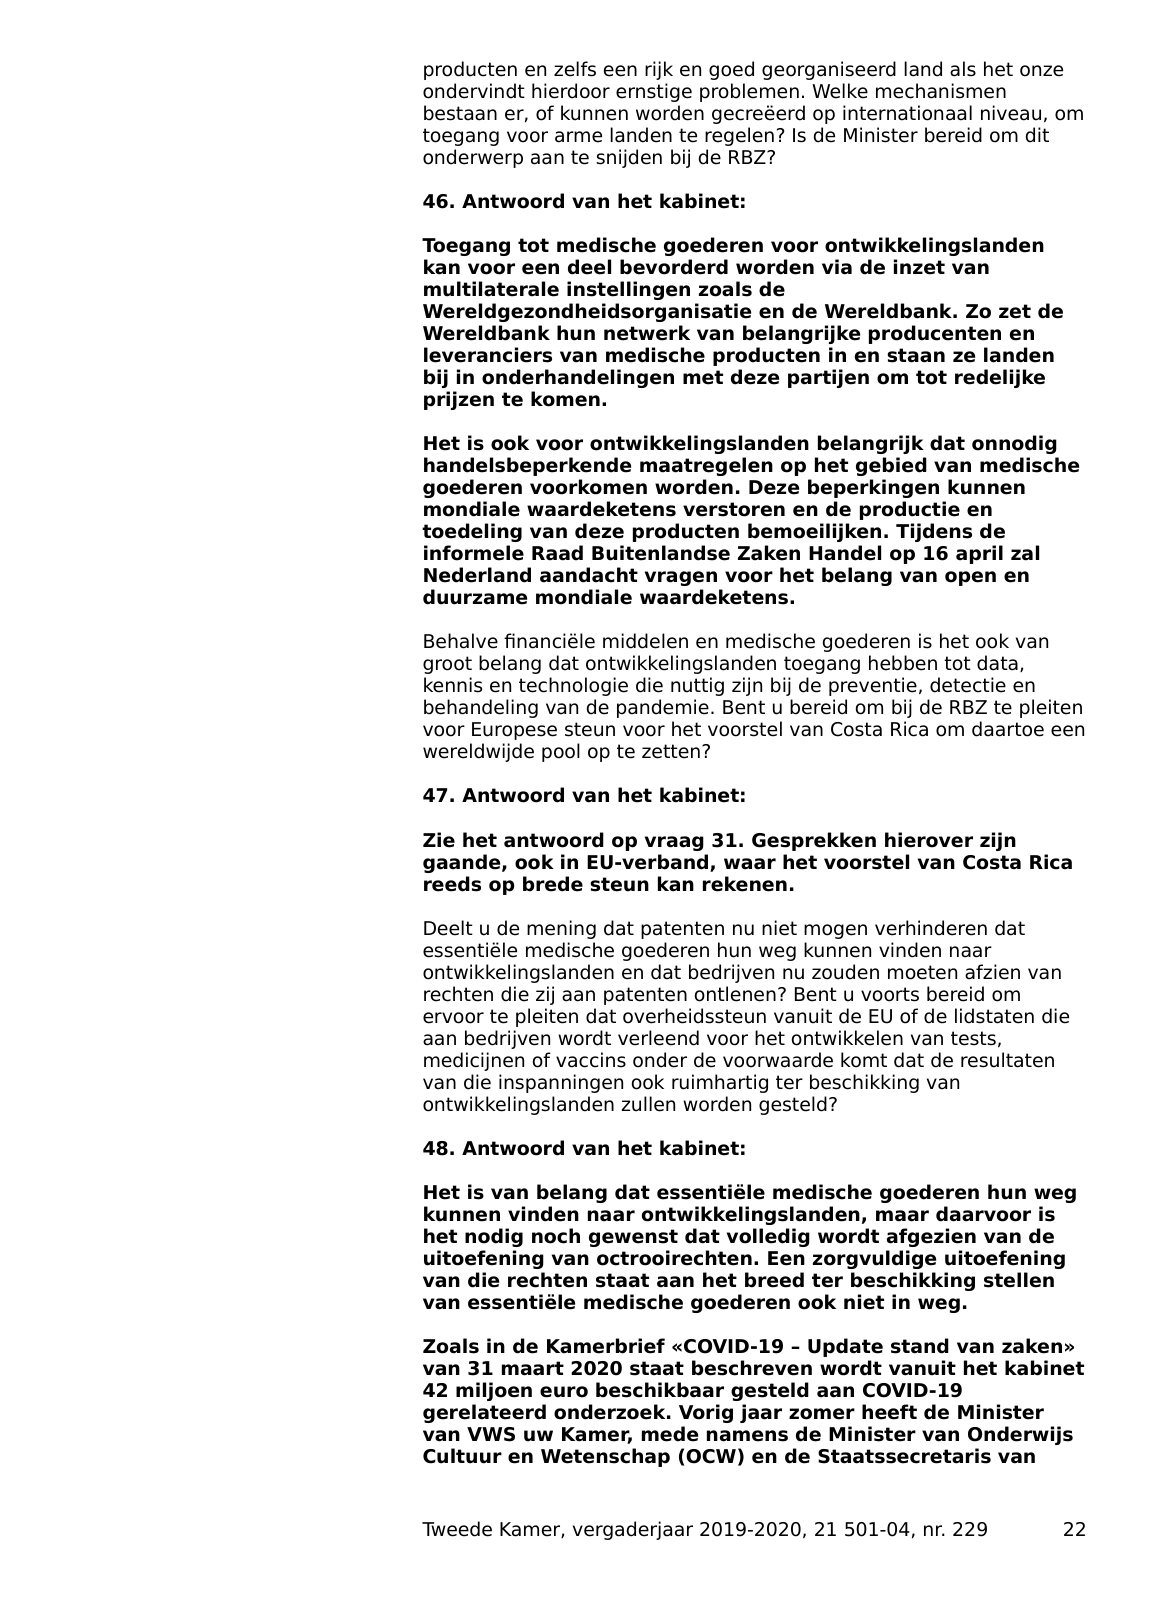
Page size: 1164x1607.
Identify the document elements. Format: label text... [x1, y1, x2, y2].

text Het is van belang dat essentiële medische goederen hun weg kunnen vinden naar ontwikkelingslanden, maar daarvoor is het nodig noch gewenst dat volledig wordt afgezien van de uitoefening van octrooirechten. Een zorgvuldige uitoefening van die rechten staat aan het breed ter beschikking stellen van essentiële medische goederen ook niet in weg. [422, 1182, 1087, 1314]
text Deelt u de mening dat patenten nu niet mogen verhinderen dat essentiële medische goederen hun weg kunnen vinden naar ontwikkelingslanden en dat bedrijven nu zouden moeten afzien van rechten die zij aan patenten ontlenen? Bent u voorts bereid om ervoor te pleiten dat overheidssteun vanuit de EU of de lidstaten die aan bedrijven wordt verleend voor het ontwikkelen van tests, medicijnen of vaccins onder de voorwaarde komt dat de resultaten van die inspanningen ook ruimhartig ter beschikking van ontwikkelingslanden zullen worden gesteld? [422, 918, 1087, 1116]
text Toegang tot medische goederen voor ontwikkelingslanden kan voor een deel bevorderd worden via de inzet van multilaterale instellingen zoals de Wereldgezondheidsorganisatie en de Wereldbank. Zo zet de Wereldbank hun netwerk van belangrijke producenten en leveranciers van medische producten in en staan ze landen bij in onderhandelingen met deze partijen om tot redelijke prijzen te komen. [422, 235, 1087, 411]
text Het is ook voor ontwikkelingslanden belangrijk dat onnodig handelsbeperkende maatregelen op het gebied van medische goederen voorkomen worden. Deze beperkingen kunnen mondiale waardeketens verstoren en de productie en toedeling van deze producten bemoeilijken. Tijdens de informele Raad Buitenlandse Zaken Handel op 16 april zal Nederland aandacht vragen voor het belang van open en duurzame mondiale waardeketens. [422, 433, 1087, 609]
text 46. Antwoord van het kabinet: [422, 191, 1087, 213]
text Zoals in de Kamerbrief «COVID-19 – Update stand van zaken» van 31 maart 2020 staat beschreven wordt vanuit het kabinet 42 miljoen euro beschikbaar gesteld aan COVID-19 gerelateerd onderzoek. Vorig jaar zomer heeft de Minister van VWS uw Kamer, mede namens de Minister van Onderwijs Cultuur en Wetenschap (OCW) en de Staatssecretaris van [422, 1336, 1087, 1468]
text producten en zelfs een rijk en goed georganiseerd land als het onze ondervindt hierdoor ernstige problemen. Welke mechanismen bestaan er, of kunnen worden gecreëerd op internationaal niveau, om toegang voor arme landen te regelen? Is de Minister bereid om dit onderwerp aan te snijden bij de RBZ? [422, 59, 1087, 169]
text Zie het antwoord op vraag 31. Gesprekken hierover zijn gaande, ook in EU-verband, waar het voorstel van Costa Rica reeds op brede steun kan rekenen. [422, 829, 1087, 896]
text 48. Antwoord van het kabinet: [422, 1138, 1087, 1160]
text Behalve financiële middelen en medische goederen is het ook van groot belang dat ontwikkelingslanden toegang hebben tot data, kennis en technologie die nuttig zijn bij de preventie, detectie en behandeling van de pandemie. Bent u bereid om bij de RBZ te pleiten voor Europese steun voor het voorstel van Costa Rica om daartoe een wereldwijde pool op te zetten? [422, 631, 1087, 763]
text 47. Antwoord van het kabinet: [422, 785, 1087, 807]
